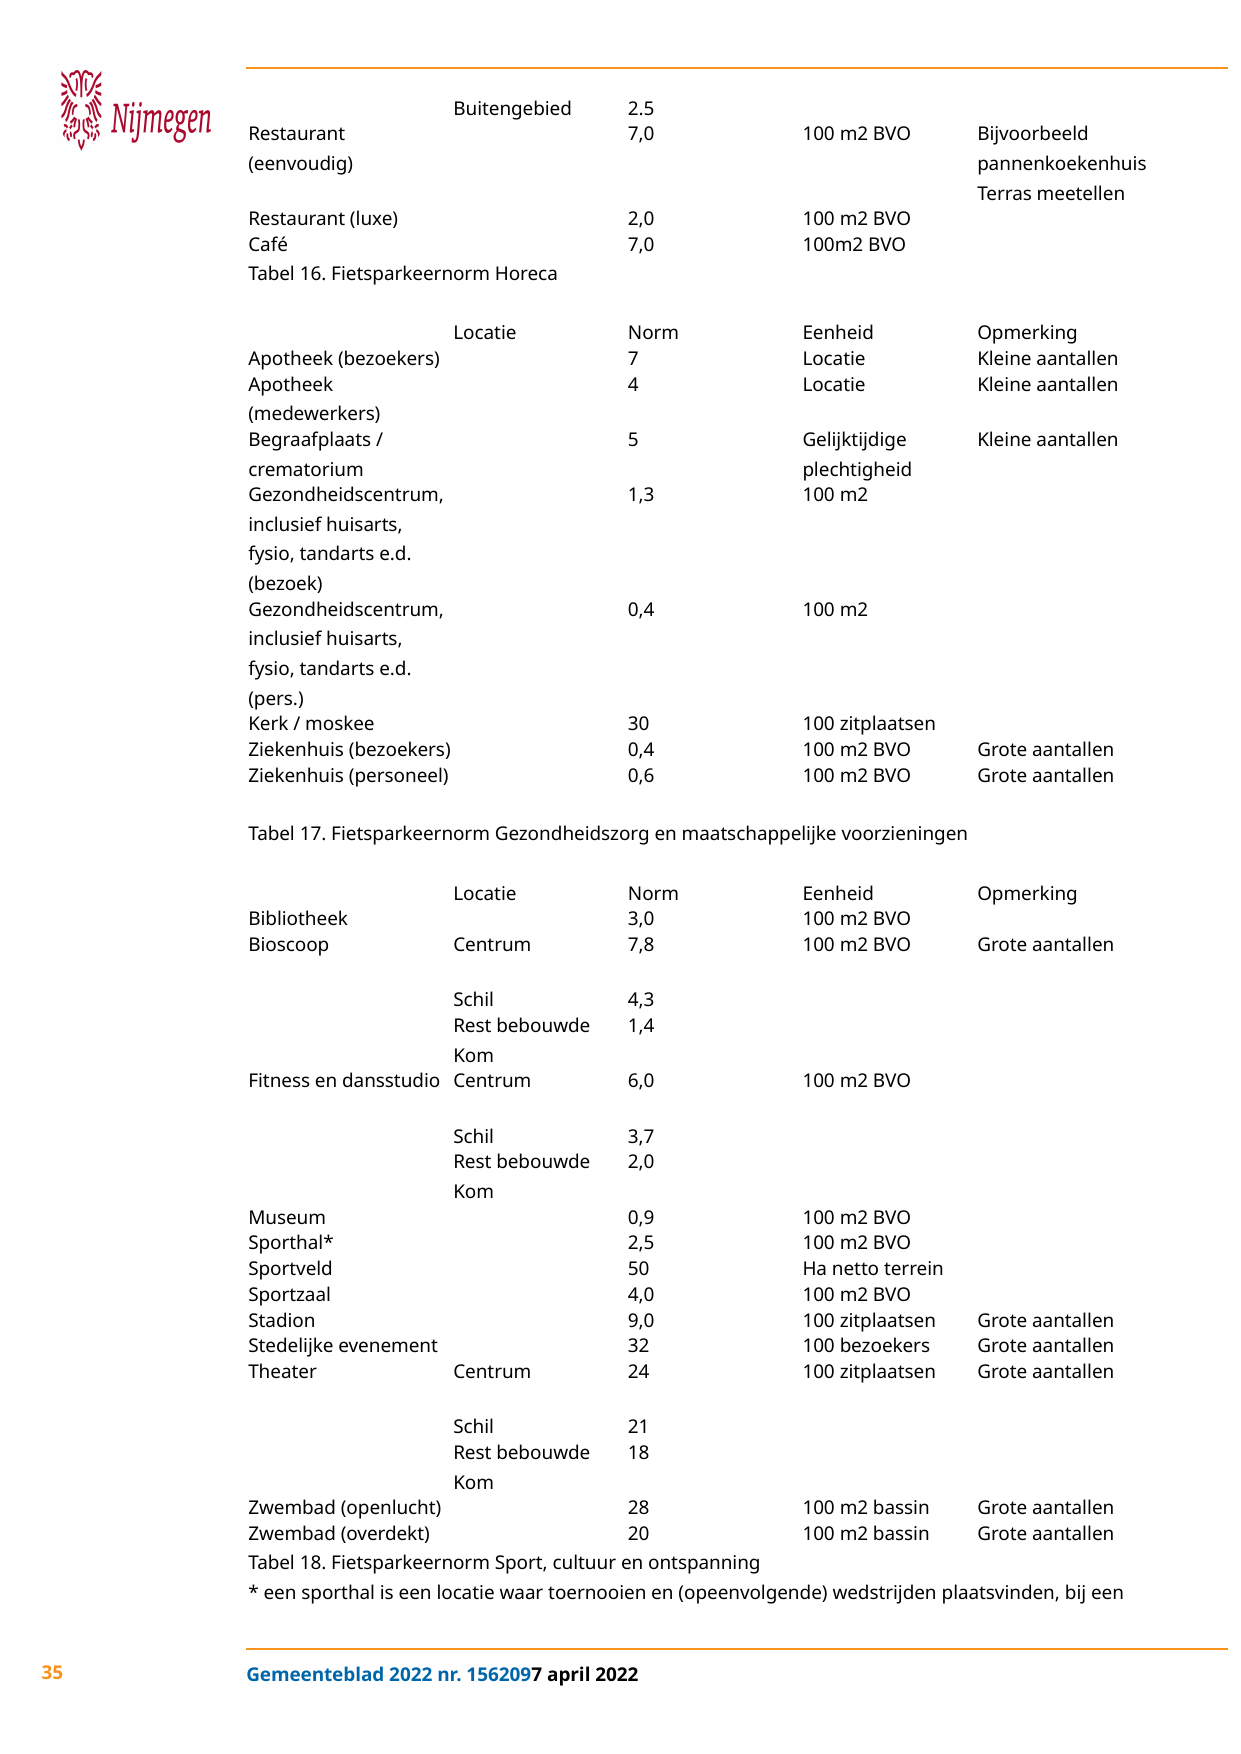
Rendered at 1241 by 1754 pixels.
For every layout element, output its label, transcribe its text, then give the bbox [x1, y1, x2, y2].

table_cell 100 m2 BVO [802, 205, 977, 231]
table_cell [977, 231, 1152, 257]
table_cell 100 m2 BVO [802, 1204, 977, 1229]
table_cell [453, 1520, 628, 1546]
table_cell [453, 1495, 628, 1520]
table_cell Café [248, 231, 453, 257]
table_cell Zwembad (overdekt) [248, 1520, 453, 1546]
table_cell Centrum [453, 1068, 628, 1123]
table_cell Grote aantallen [977, 736, 1152, 762]
table_cell Sporthal* [248, 1230, 453, 1255]
picture [41, 47, 231, 172]
table_cell 100 m2 bassin [802, 1495, 977, 1520]
table_cell Ziekenhuis (personeel) [248, 762, 453, 817]
table_cell Restaurant (eenvoudig) [248, 121, 453, 205]
table_cell 7,8 [628, 931, 802, 986]
table_cell [977, 1230, 1152, 1255]
table_cell [248, 1149, 453, 1204]
table_cell 50 [628, 1255, 802, 1281]
table_cell [453, 905, 628, 931]
table_header Eenheid [802, 880, 977, 905]
table_cell 2.5 [628, 95, 802, 121]
table_cell [977, 481, 1152, 596]
table_cell Schil [453, 986, 628, 1012]
table_cell 100 m2 BVO [802, 1281, 977, 1307]
table_cell Rest bebouwde Kom [453, 1149, 628, 1204]
table_cell 30 [628, 710, 802, 736]
table_cell [802, 1149, 977, 1204]
table_cell 100 zitplaatsen [802, 710, 977, 736]
table_cell [248, 1012, 453, 1067]
table_header [248, 319, 453, 345]
table_cell 2,0 [628, 1149, 802, 1204]
table_cell 24 [628, 1358, 802, 1413]
table_cell [977, 1439, 1152, 1494]
table_header Locatie [453, 319, 628, 345]
table_cell [248, 986, 453, 1012]
table_cell 100 zitplaatsen [802, 1358, 977, 1413]
table_cell Apotheek (medewerkers) [248, 371, 453, 426]
table_cell Rest bebouwde Kom [453, 1439, 628, 1494]
table_cell [977, 205, 1152, 231]
table_cell 100 m2 [802, 596, 977, 710]
table_cell [977, 95, 1152, 121]
table_cell Begraafplaats / crematorium [248, 426, 453, 481]
table_cell [453, 481, 628, 596]
table_cell [453, 762, 628, 817]
table_cell Gezondheidscentrum, inclusief huisarts, fysio, tandarts e.d. (bezoek) [248, 481, 453, 596]
table_cell Centrum [453, 931, 628, 986]
table_cell 100 m2 BVO [802, 736, 977, 762]
table_cell [802, 95, 977, 121]
table_cell [453, 345, 628, 371]
table_cell 0,6 [628, 762, 802, 817]
table_cell Locatie [802, 345, 977, 371]
table_cell Bibliotheek [248, 905, 453, 931]
table_cell 100m2 BVO [802, 231, 977, 257]
table_cell 7,0 [628, 231, 802, 257]
table_cell [977, 1068, 1152, 1123]
table_cell Schil [453, 1123, 628, 1148]
table_cell [802, 1123, 977, 1148]
table_cell Museum [248, 1204, 453, 1229]
table_cell Locatie [802, 371, 977, 426]
table_cell Sportzaal [248, 1281, 453, 1307]
table_cell [802, 1414, 977, 1439]
table_cell [453, 426, 628, 481]
table_cell Kleine aantallen [977, 345, 1152, 371]
table_cell Fitness en dansstudio [248, 1068, 453, 1123]
table_cell 4,0 [628, 1281, 802, 1307]
table_cell 100 m2 BVO [802, 762, 977, 817]
text Tabel 16. Fietsparkeernorm Horeca [248, 260, 1152, 286]
table_cell [977, 1123, 1152, 1148]
table_cell Grote aantallen [977, 762, 1152, 817]
table_cell 100 m2 [802, 481, 977, 596]
table_cell 20 [628, 1520, 802, 1546]
table_cell Bioscoop [248, 931, 453, 986]
table_cell [977, 1281, 1152, 1307]
table_cell 28 [628, 1495, 802, 1520]
table_cell Kerk / moskee [248, 710, 453, 736]
table_cell Restaurant (luxe) [248, 205, 453, 231]
table_cell [453, 371, 628, 426]
table_cell [453, 710, 628, 736]
table_cell Grote aantallen [977, 1333, 1152, 1358]
table_cell Grote aantallen [977, 1520, 1152, 1546]
table_cell Bijvoorbeeld pannenkoekenhuis Terras meetellen [977, 121, 1152, 205]
table_cell Sportveld [248, 1255, 453, 1281]
table_header Norm [628, 880, 802, 905]
table_cell [977, 905, 1152, 931]
table_cell 0,4 [628, 596, 802, 710]
table_header [248, 880, 453, 905]
table_cell [453, 596, 628, 710]
table_cell Gezondheidscentrum, inclusief huisarts, fysio, tandarts e.d. (pers.) [248, 596, 453, 710]
table_cell 18 [628, 1439, 802, 1494]
table_cell Apotheek (bezoekers) [248, 345, 453, 371]
table_cell 2,5 [628, 1230, 802, 1255]
table_header Eenheid [802, 319, 977, 345]
table_cell [977, 1414, 1152, 1439]
table_cell 100 m2 BVO [802, 121, 977, 205]
text * een sporthal is een locatie waar toernooien en (opeenvolgende) wedstrijden plaatsvinden, bij een [248, 1579, 1152, 1604]
table_cell [977, 1149, 1152, 1204]
table_cell 100 m2 BVO [802, 1068, 977, 1123]
table_cell [453, 736, 628, 762]
table_cell 1,4 [628, 1012, 802, 1067]
table_cell 100 zitplaatsen [802, 1307, 977, 1332]
table_cell 32 [628, 1333, 802, 1358]
table_cell Gelijktijdige plechtigheid [802, 426, 977, 481]
table_cell 100 m2 BVO [802, 905, 977, 931]
table_cell [977, 596, 1152, 710]
table_cell [802, 986, 977, 1012]
table_cell [453, 1204, 628, 1229]
table_cell 3,7 [628, 1123, 802, 1148]
table_cell Schil [453, 1414, 628, 1439]
table_cell Grote aantallen [977, 1307, 1152, 1332]
table_cell Zwembad (openlucht) [248, 1495, 453, 1520]
table_cell 3,0 [628, 905, 802, 931]
table_cell 2,0 [628, 205, 802, 231]
table_cell 5 [628, 426, 802, 481]
table_cell Buitengebied [453, 95, 628, 121]
table_cell Stadion [248, 1307, 453, 1332]
table_cell 7,0 [628, 121, 802, 205]
table_cell [977, 1012, 1152, 1067]
table_cell 100 m2 BVO [802, 1230, 977, 1255]
table_cell [977, 1204, 1152, 1229]
table_cell Centrum [453, 1358, 628, 1413]
table_cell [802, 1439, 977, 1494]
table_cell [977, 710, 1152, 736]
table_cell 0,9 [628, 1204, 802, 1229]
table_cell [977, 986, 1152, 1012]
table_header Norm [628, 319, 802, 345]
table_cell Stedelijke evenement [248, 1333, 453, 1358]
table_cell Ziekenhuis (bezoekers) [248, 736, 453, 762]
table_cell [453, 1255, 628, 1281]
table_cell 1,3 [628, 481, 802, 596]
table_cell [453, 1307, 628, 1332]
table_cell Grote aantallen [977, 1358, 1152, 1413]
table_cell Ha netto terrein [802, 1255, 977, 1281]
table_cell 4 [628, 371, 802, 426]
table_cell Grote aantallen [977, 1495, 1152, 1520]
table_cell [453, 231, 628, 257]
table_cell 9,0 [628, 1307, 802, 1332]
table_header Opmerking [977, 319, 1152, 345]
table_cell Kleine aantallen [977, 426, 1152, 481]
table_cell 21 [628, 1414, 802, 1439]
table_cell 100 m2 bassin [802, 1520, 977, 1546]
table_header Locatie [453, 880, 628, 905]
table_cell 100 m2 BVO [802, 931, 977, 986]
table_cell [248, 1123, 453, 1148]
text Tabel 18. Fietsparkeernorm Sport, cultuur en ontspanning [248, 1549, 1152, 1575]
table_header Opmerking [977, 880, 1152, 905]
table_cell Grote aantallen [977, 931, 1152, 986]
table_cell [977, 1255, 1152, 1281]
table_cell [453, 121, 628, 205]
table_cell [802, 1012, 977, 1067]
table_cell 4,3 [628, 986, 802, 1012]
table_cell 100 bezoekers [802, 1333, 977, 1358]
table_cell [248, 95, 453, 121]
table_cell 6,0 [628, 1068, 802, 1123]
table_cell [248, 1439, 453, 1494]
table_cell [453, 1333, 628, 1358]
table_cell Kleine aantallen [977, 371, 1152, 426]
table_cell [248, 1414, 453, 1439]
text Tabel 17. Fietsparkeernorm Gezondheidszorg en maatschappelijke voorzieningen [248, 820, 1152, 846]
table_cell [453, 1230, 628, 1255]
table_cell [453, 205, 628, 231]
table_cell 7 [628, 345, 802, 371]
table_cell Theater [248, 1358, 453, 1413]
table_cell Rest bebouwde Kom [453, 1012, 628, 1067]
table_cell 0,4 [628, 736, 802, 762]
table_cell [453, 1281, 628, 1307]
